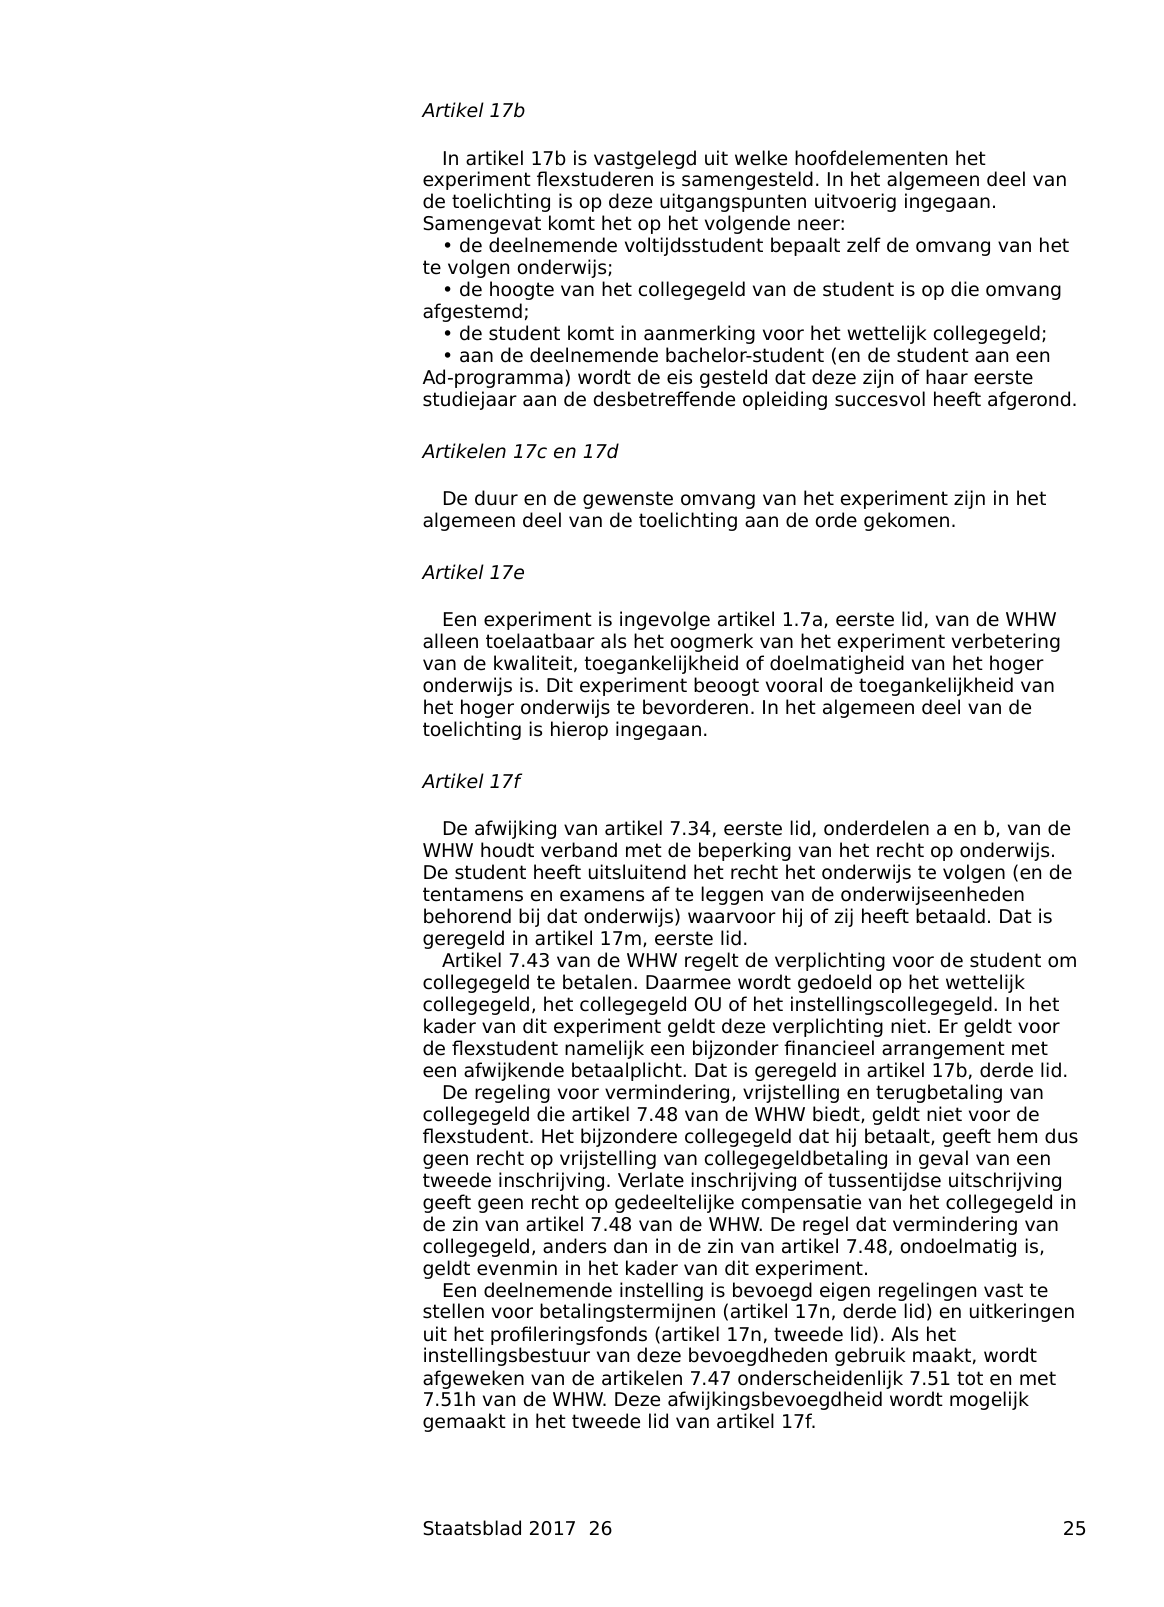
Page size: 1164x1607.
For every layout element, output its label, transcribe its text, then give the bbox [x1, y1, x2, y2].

text Artikel 7.43 van de WHW regelt de verplichting voor de student om collegegeld te betalen. Daarmee wordt gedoeld op het wettelijk collegegeld, het collegegeld OU of het instellingscollegegeld. In het kader van dit experiment geldt deze verplichting niet. Er geldt voor de flexstudent namelijk een bijzonder financieel arrangement met een afwijkende betaalplicht. Dat is geregeld in artikel 17b, derde lid. [422, 950, 1087, 1082]
text De regeling voor vermindering, vrijstelling en terugbetaling van collegegeld die artikel 7.48 van de WHW biedt, geldt niet voor de flexstudent. Het bijzondere collegegeld dat hij betaalt, geeft hem dus geen recht op vrijstelling van collegegeldbetaling in geval van een tweede inschrijving. Verlate inschrijving of tussentijdse uitschrijving geeft geen recht op gedeeltelijke compensatie van het collegegeld in de zin van artikel 7.48 van de WHW. De regel dat vermindering van collegegeld, anders dan in de zin van artikel 7.48, ondoelmatig is, geldt evenmin in het kader van dit experiment. [422, 1082, 1087, 1279]
subtitle Artikelen 17c en 17d [422, 441, 1087, 463]
text De duur en de gewenste omvang van het experiment zijn in het algemeen deel van de toelichting aan de orde gekomen. [422, 488, 1087, 532]
subtitle Artikel 17f [422, 771, 1087, 793]
text • aan de deelnemende bachelor-student (en de student aan een Ad-programma) wordt de eis gesteld dat deze zijn of haar eerste studiejaar aan de desbetreffende opleiding succesvol heeft afgerond. [422, 345, 1087, 411]
subtitle Artikel 17b [422, 100, 1087, 122]
text • de hoogte van het collegegeld van de student is op die omvang afgestemd; [422, 279, 1087, 323]
text Een deelnemende instelling is bevoegd eigen regelingen vast te stellen voor betalingstermijnen (artikel 17n, derde lid) en uitkeringen uit het profileringsfonds (artikel 17n, tweede lid). Als het instellingsbestuur van deze bevoegdheden gebruik maakt, wordt afgeweken van de artikelen 7.47 onderscheidenlijk 7.51 tot en met 7.51h van de WHW. Deze afwijkingsbevoegdheid wordt mogelijk gemaakt in het tweede lid van artikel 17f. [422, 1279, 1087, 1433]
text • de student komt in aanmerking voor het wettelijk collegegeld; [422, 323, 1087, 345]
text • de deelnemende voltijdsstudent bepaalt zelf de omvang van het te volgen onderwijs; [422, 235, 1087, 279]
text De afwijking van artikel 7.34, eerste lid, onderdelen a en b, van de WHW houdt verband met de beperking van het recht op onderwijs. De student heeft uitsluitend het recht het onderwijs te volgen (en de tentamens en examens af te leggen van de onderwijseenheden behorend bij dat onderwijs) waarvoor hij of zij heeft betaald. Dat is geregeld in artikel 17m, eerste lid. [422, 818, 1087, 950]
subtitle Artikel 17e [422, 562, 1087, 584]
text In artikel 17b is vastgelegd uit welke hoofdelementen het experiment flexstuderen is samengesteld. In het algemeen deel van de toelichting is op deze uitgangspunten uitvoerig ingegaan. Samengevat komt het op het volgende neer: [422, 147, 1087, 235]
text Een experiment is ingevolge artikel 1.7a, eerste lid, van de WHW alleen toelaatbaar als het oogmerk van het experiment verbetering van de kwaliteit, toegankelijkheid of doelmatigheid van het hoger onderwijs is. Dit experiment beoogt vooral de toegankelijkheid van het hoger onderwijs te bevorderen. In het algemeen deel van de toelichting is hierop ingegaan. [422, 609, 1087, 741]
